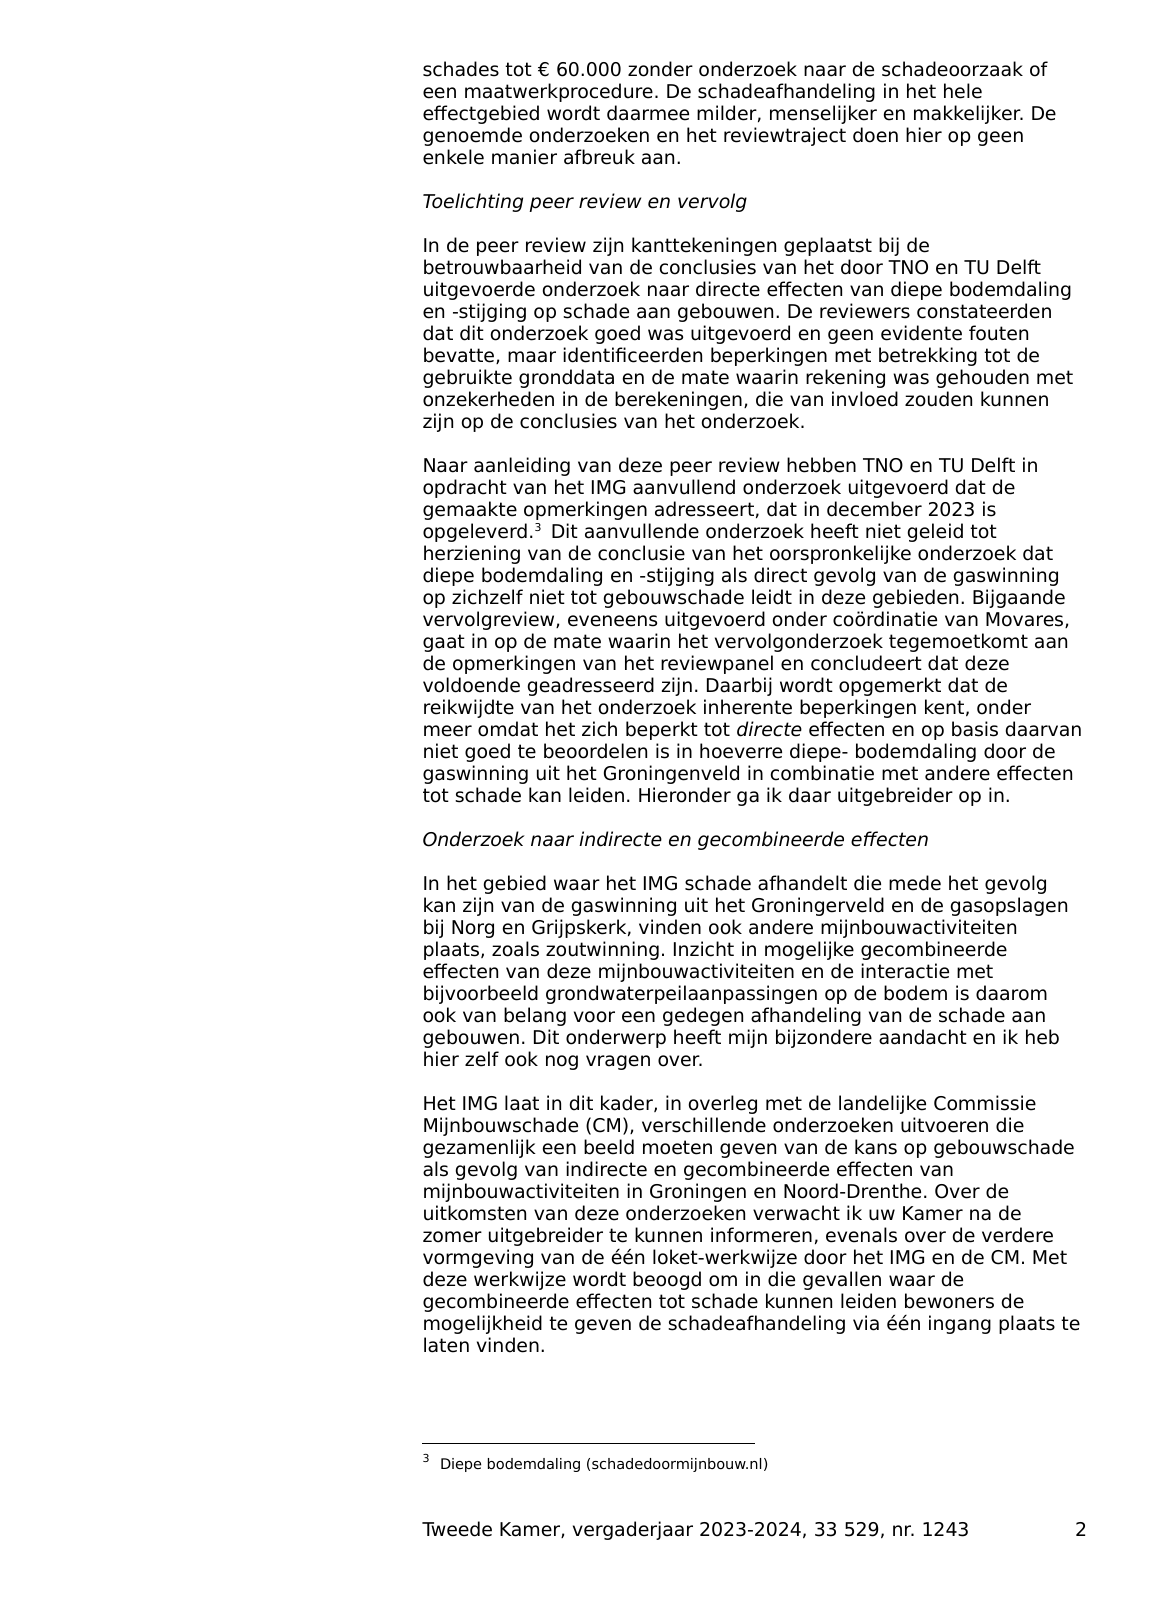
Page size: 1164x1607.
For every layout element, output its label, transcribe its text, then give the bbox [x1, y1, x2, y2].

text Naar aanleiding van deze peer review hebben TNO en TU Delft in opdracht van het IMG aanvullend onderzoek uitgevoerd dat de gemaakte opmerkingen adresseert, dat in december 2023 is opgeleverd. Dit aanvullende onderzoek heeft niet geleid tot herziening van de conclusie van het oorspronkelijke onderzoek dat diepe bodemdaling en -stijging als direct gevolg van de gaswinning op zichzelf niet tot gebouwschade leidt in deze gebieden. Bijgaande vervolgreview, eveneens uitgevoerd onder coördinatie van Movares, gaat in op de mate waarin het vervolgonderzoek tegemoetkomt aan de opmerkingen van het reviewpanel en concludeert dat deze voldoende geadresseerd zijn. Daarbij wordt opgemerkt dat de reikwijdte van het onderzoek inherente beperkingen kent, onder meer omdat het zich beperkt tot directe effecten en op basis daarvan niet goed te beoordelen is in hoeverre diepe- bodemdaling door de gaswinning uit het Groningenveld in combinatie met andere effecten tot schade kan leiden. Hieronder ga ik daar uitgebreider op in. [422, 455, 1087, 807]
text schades tot € 60.000 zonder onderzoek naar de schadeoorzaak of een maatwerkprocedure. De schadeafhandeling in het hele effectgebied wordt daarmee milder, menselijker en makkelijker. De genoemde onderzoeken en het reviewtraject doen hier op geen enkele manier afbreuk aan. [422, 59, 1087, 169]
subtitle Onderzoek naar indirecte en gecombineerde effecten [422, 829, 1087, 851]
text Het IMG laat in dit kader, in overleg met de landelijke Commissie Mijnbouwschade (CM), verschillende onderzoeken uitvoeren die gezamenlijk een beeld moeten geven van de kans op gebouwschade als gevolg van indirecte en gecombineerde effecten van mijnbouwactiviteiten in Groningen en Noord-Drenthe. Over de uitkomsten van deze onderzoeken verwacht ik uw Kamer na de zomer uitgebreider te kunnen informeren, evenals over de verdere vormgeving van de één loket-werkwijze door het IMG en de CM. Met deze werkwijze wordt beoogd om in die gevallen waar de gecombineerde effecten tot schade kunnen leiden bewoners de mogelijkheid te geven de schadeafhandeling via één ingang plaats te laten vinden. [422, 1093, 1087, 1357]
text In de peer review zijn kanttekeningen geplaatst bij de betrouwbaarheid van de conclusies van het door TNO en TU Delft uitgevoerde onderzoek naar directe effecten van diepe bodemdaling en -stijging op schade aan gebouwen. De reviewers constateerden dat dit onderzoek goed was uitgevoerd en geen evidente fouten bevatte, maar identificeerden beperkingen met betrekking tot de gebruikte gronddata en de mate waarin rekening was gehouden met onzekerheden in de berekeningen, die van invloed zouden kunnen zijn op de conclusies van het onderzoek. [422, 235, 1087, 433]
subtitle Toelichting peer review en vervolg [422, 191, 1087, 213]
text Diepe bodemdaling (schadedoormijnbouw.nl) [422, 1452, 1087, 1474]
text In het gebied waar het IMG schade afhandelt die mede het gevolg kan zijn van de gaswinning uit het Groningerveld en de gasopslagen bij Norg en Grijpskerk, vinden ook andere mijnbouwactiviteiten plaats, zoals zoutwinning. Inzicht in mogelijke gecombineerde effecten van deze mijnbouwactiviteiten en de interactie met bijvoorbeeld grondwaterpeilaanpassingen op de bodem is daarom ook van belang voor een gedegen afhandeling van de schade aan gebouwen. Dit onderwerp heeft mijn bijzondere aandacht en ik heb hier zelf ook nog vragen over. [422, 873, 1087, 1071]
